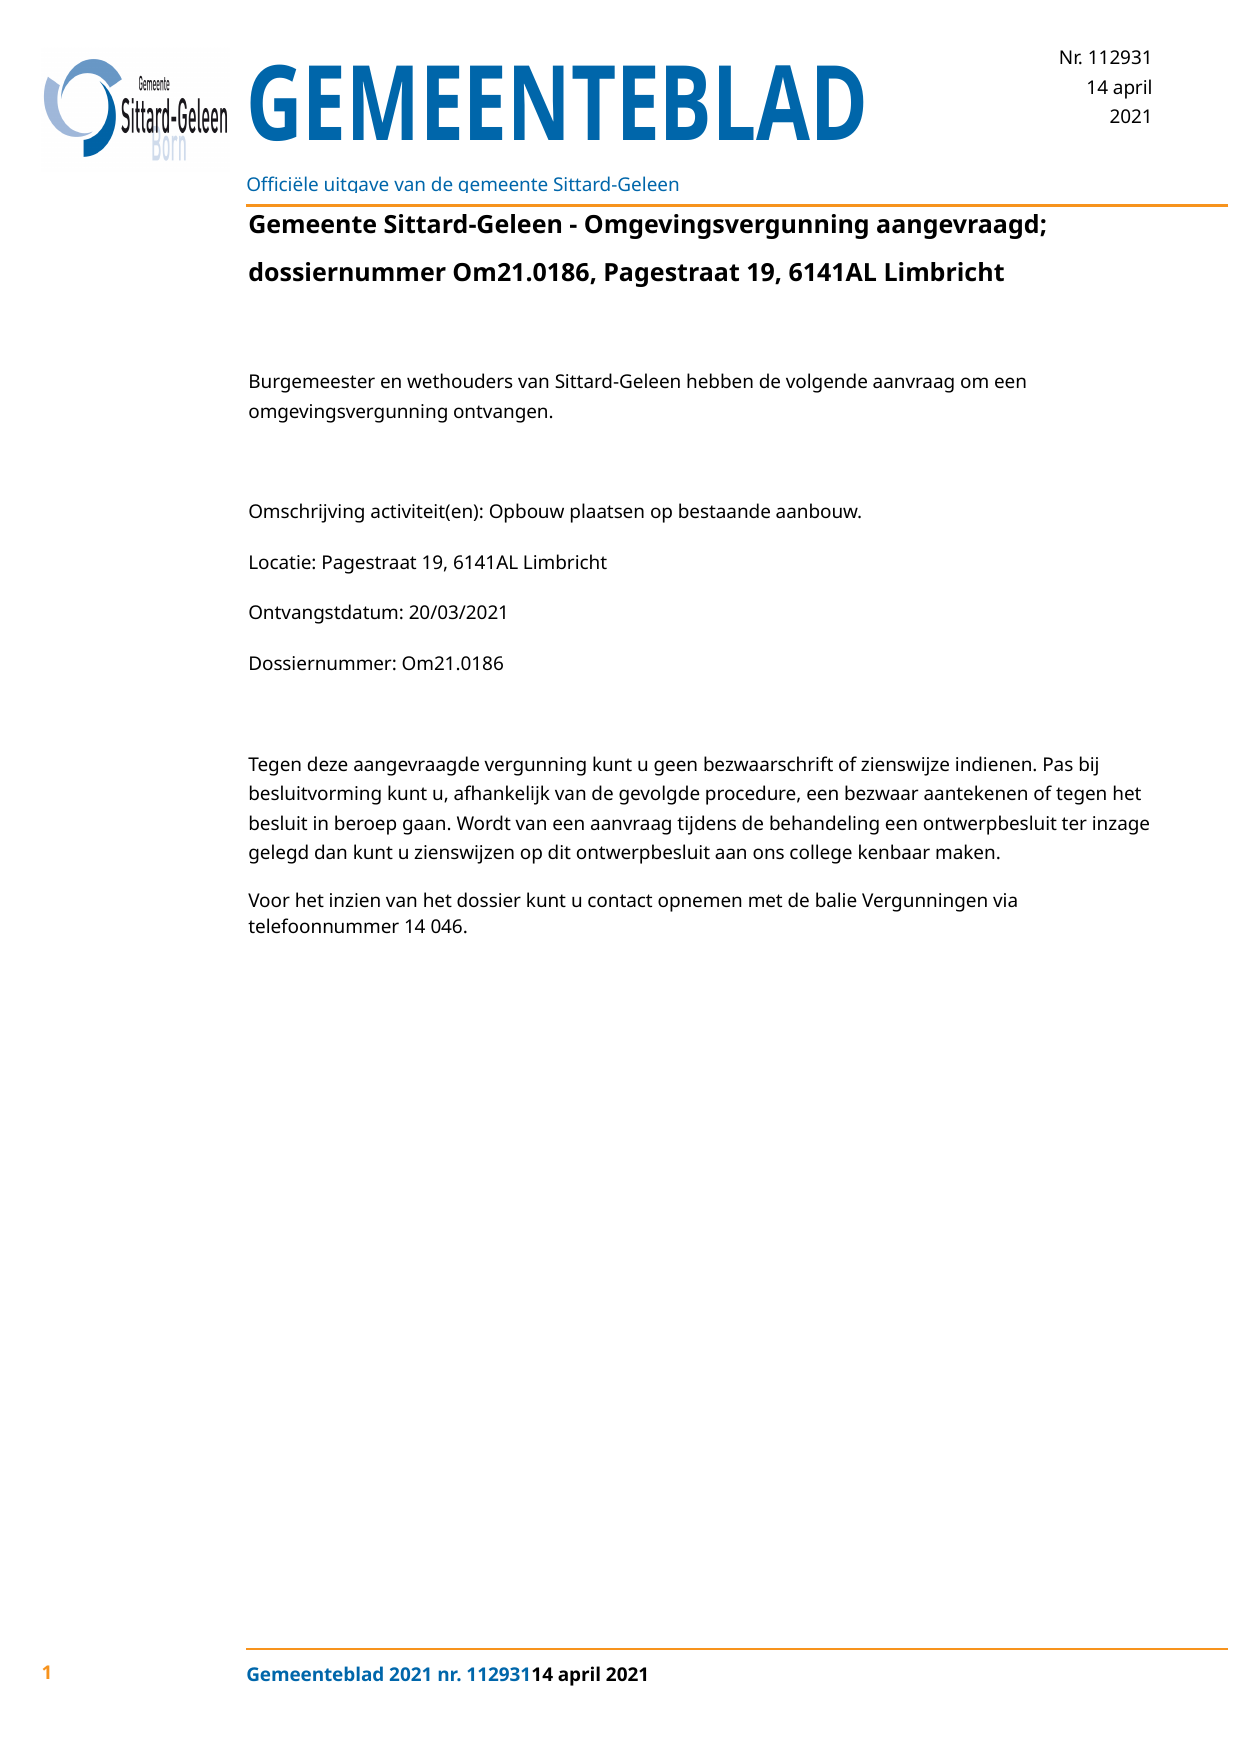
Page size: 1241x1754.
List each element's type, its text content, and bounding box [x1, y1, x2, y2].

text Locatie: Pagestraat 19, 6141AL Limbricht [248, 549, 1152, 575]
text Ontvangstdatum: 20/03/2021 [248, 599, 1152, 625]
text Tegen deze aangevraagde vergunning kunt u geen bezwaarschrift of zienswijze indienen. Pas bij besluitvorming kunt u, afhankelijk van de gevolgde procedure, een bezwaar aantekenen of tegen het besluit in beroep gaan. Wordt van een aanvraag tijdens de behandeling een ontwerpbesluit ter inzage gelegd dan kunt u zienswijzen op dit ontwerpbesluit aan ons college kenbaar maken. [248, 751, 1152, 865]
text Dossiernummer: Om21.0186 [248, 650, 1152, 676]
text Voor het inzien van het dossier kunt u contact opnemen met de balie Vergunningen via telefoonnummer 14 046. [248, 887, 1152, 939]
text Gemeente Sittard-Geleen - Omgevingsvergunning aangevraagd; dossiernummer Om21.0186, Pagestraat 19, 6141AL Limbricht [248, 207, 1152, 288]
text Omschrijving activiteit(en): Opbouw plaatsen op bestaande aanbouw. [248, 499, 1152, 524]
picture [41, 47, 231, 172]
text Burgemeester en wethouders van Sittard-Geleen hebben de volgende aanvraag om een omgevingsvergunning ontvangen. [248, 368, 1152, 424]
